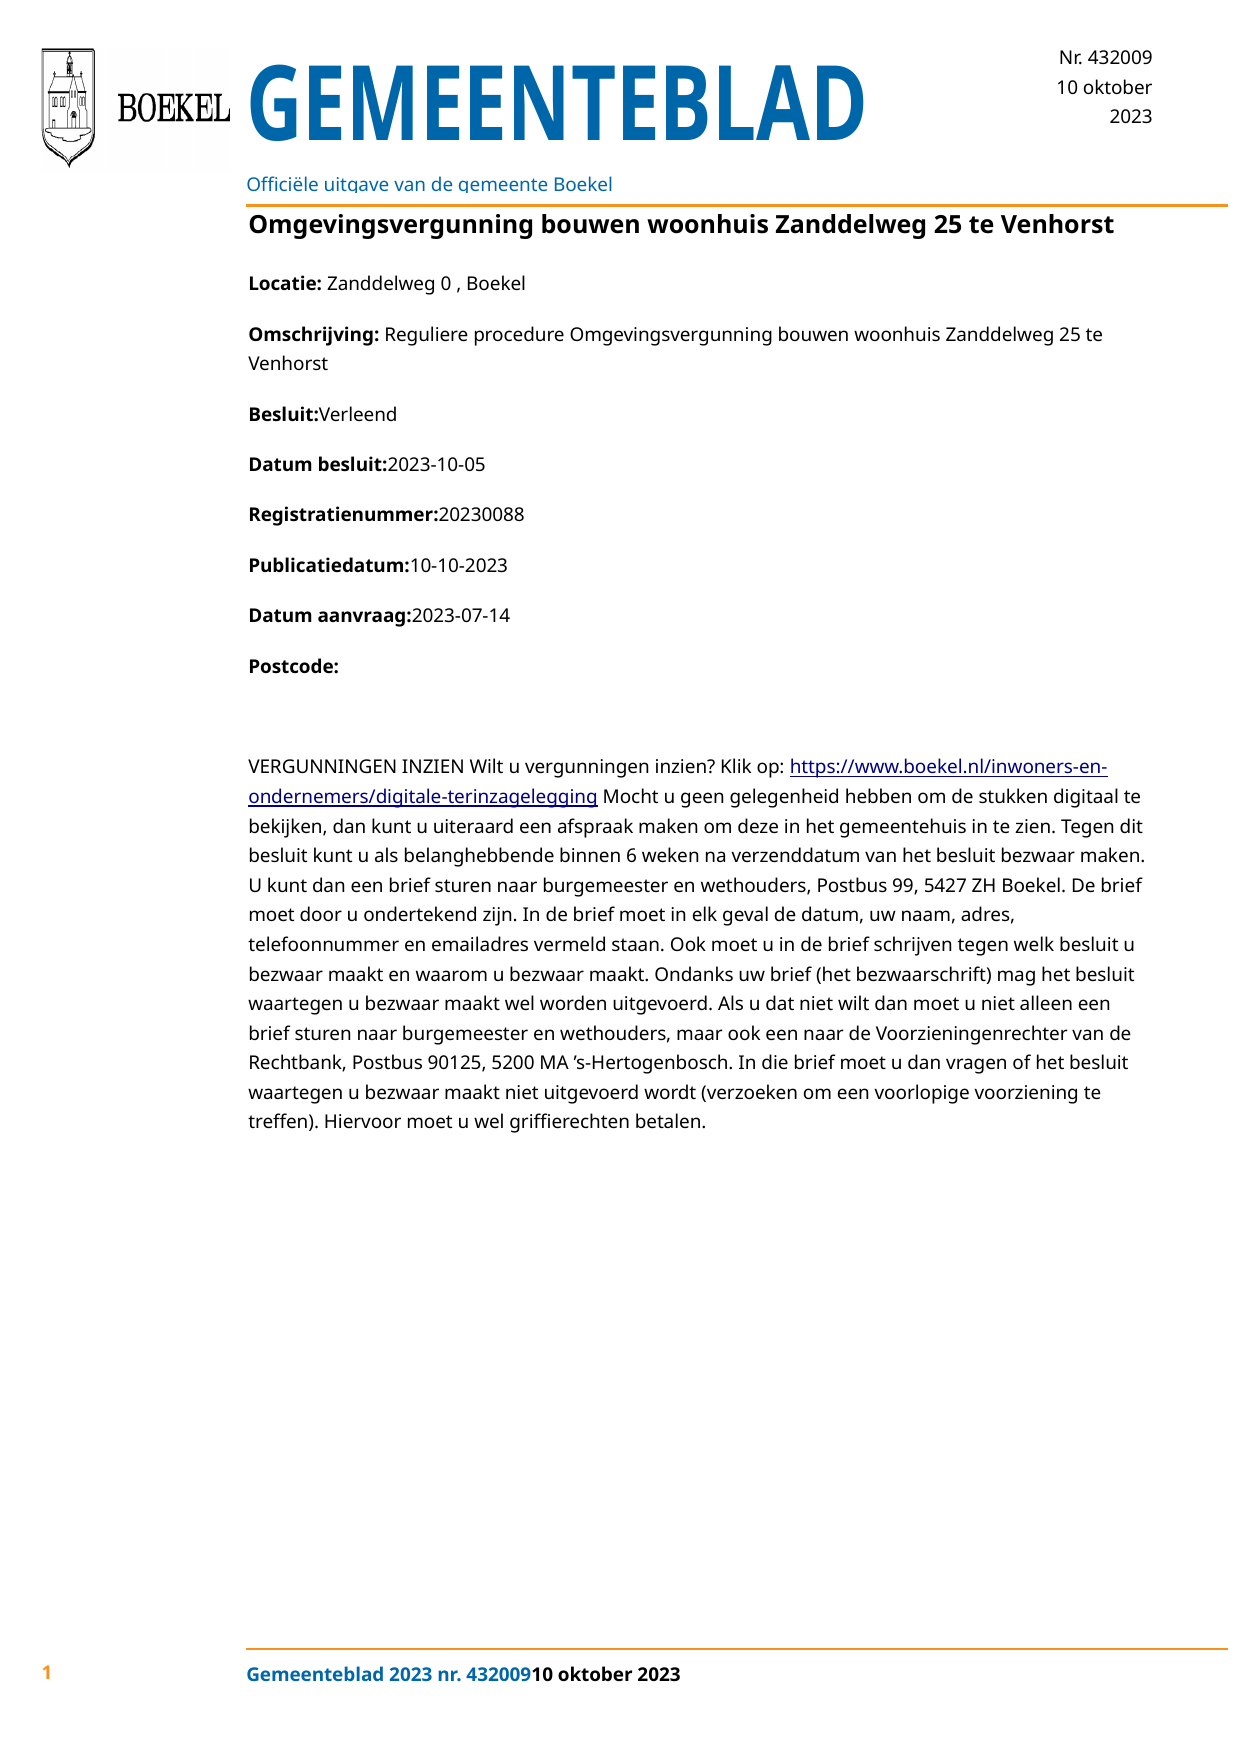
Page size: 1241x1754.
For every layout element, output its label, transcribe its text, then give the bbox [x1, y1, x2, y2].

text Locatie: Zanddelweg 0 , Boekel [248, 270, 1152, 296]
text Publicatiedatum:10-10-2023 [248, 552, 1152, 578]
text VERGUNNINGEN INZIEN Wilt u vergunningen inzien? Klik op: https://www.boekel.nl/inwoners-en-ondernemers/digitale-terinzagelegging Mocht u geen gelegenheid hebben om de stukken digitaal te bekijken, dan kunt u uiteraard een afspraak maken om deze in het gemeentehuis in te zien. Tegen dit besluit kunt u als belanghebbende binnen 6 weken na verzenddatum van het besluit bezwaar maken. U kunt dan een brief sturen naar burgemeester en wethouders, Postbus 99, 5427 ZH Boekel. De brief moet door u ondertekend zijn. In de brief moet in elk geval de datum, uw naam, adres, telefoonnummer en emailadres vermeld staan. Ook moet u in de brief schrijven tegen welk besluit u bezwaar maakt en waarom u bezwaar maakt. Ondanks uw brief (het bezwaarschrift) mag het besluit waartegen u bezwaar maakt wel worden uitgevoerd. Als u dat niet wilt dan moet u niet alleen een brief sturen naar burgemeester en wethouders, maar ook een naar de Voorzieningenrechter van de Rechtbank, Postbus 90125, 5200 MA ’s-Hertogenbosch. In die brief moet u dan vragen of het besluit waartegen u bezwaar maakt niet uitgevoerd wordt (verzoeken om een voorlopige voorziening te treffen). Hiervoor moet u wel griffierechten betalen. [248, 754, 1152, 1134]
picture [41, 47, 231, 172]
text Registratienummer:20230088 [248, 502, 1152, 527]
text Datum aanvraag:2023-07-14 [248, 602, 1152, 628]
text Besluit:Verleend [248, 401, 1152, 426]
text Omschrijving: Reguliere procedure Omgevingsvergunning bouwen woonhuis Zanddelweg 25 te Venhorst [248, 321, 1152, 376]
text Postcode: [248, 653, 1152, 678]
text Datum besluit:2023-10-05 [248, 451, 1152, 477]
text Omgevingsvergunning bouwen woonhuis Zanddelweg 25 te Venhorst [248, 207, 1152, 241]
